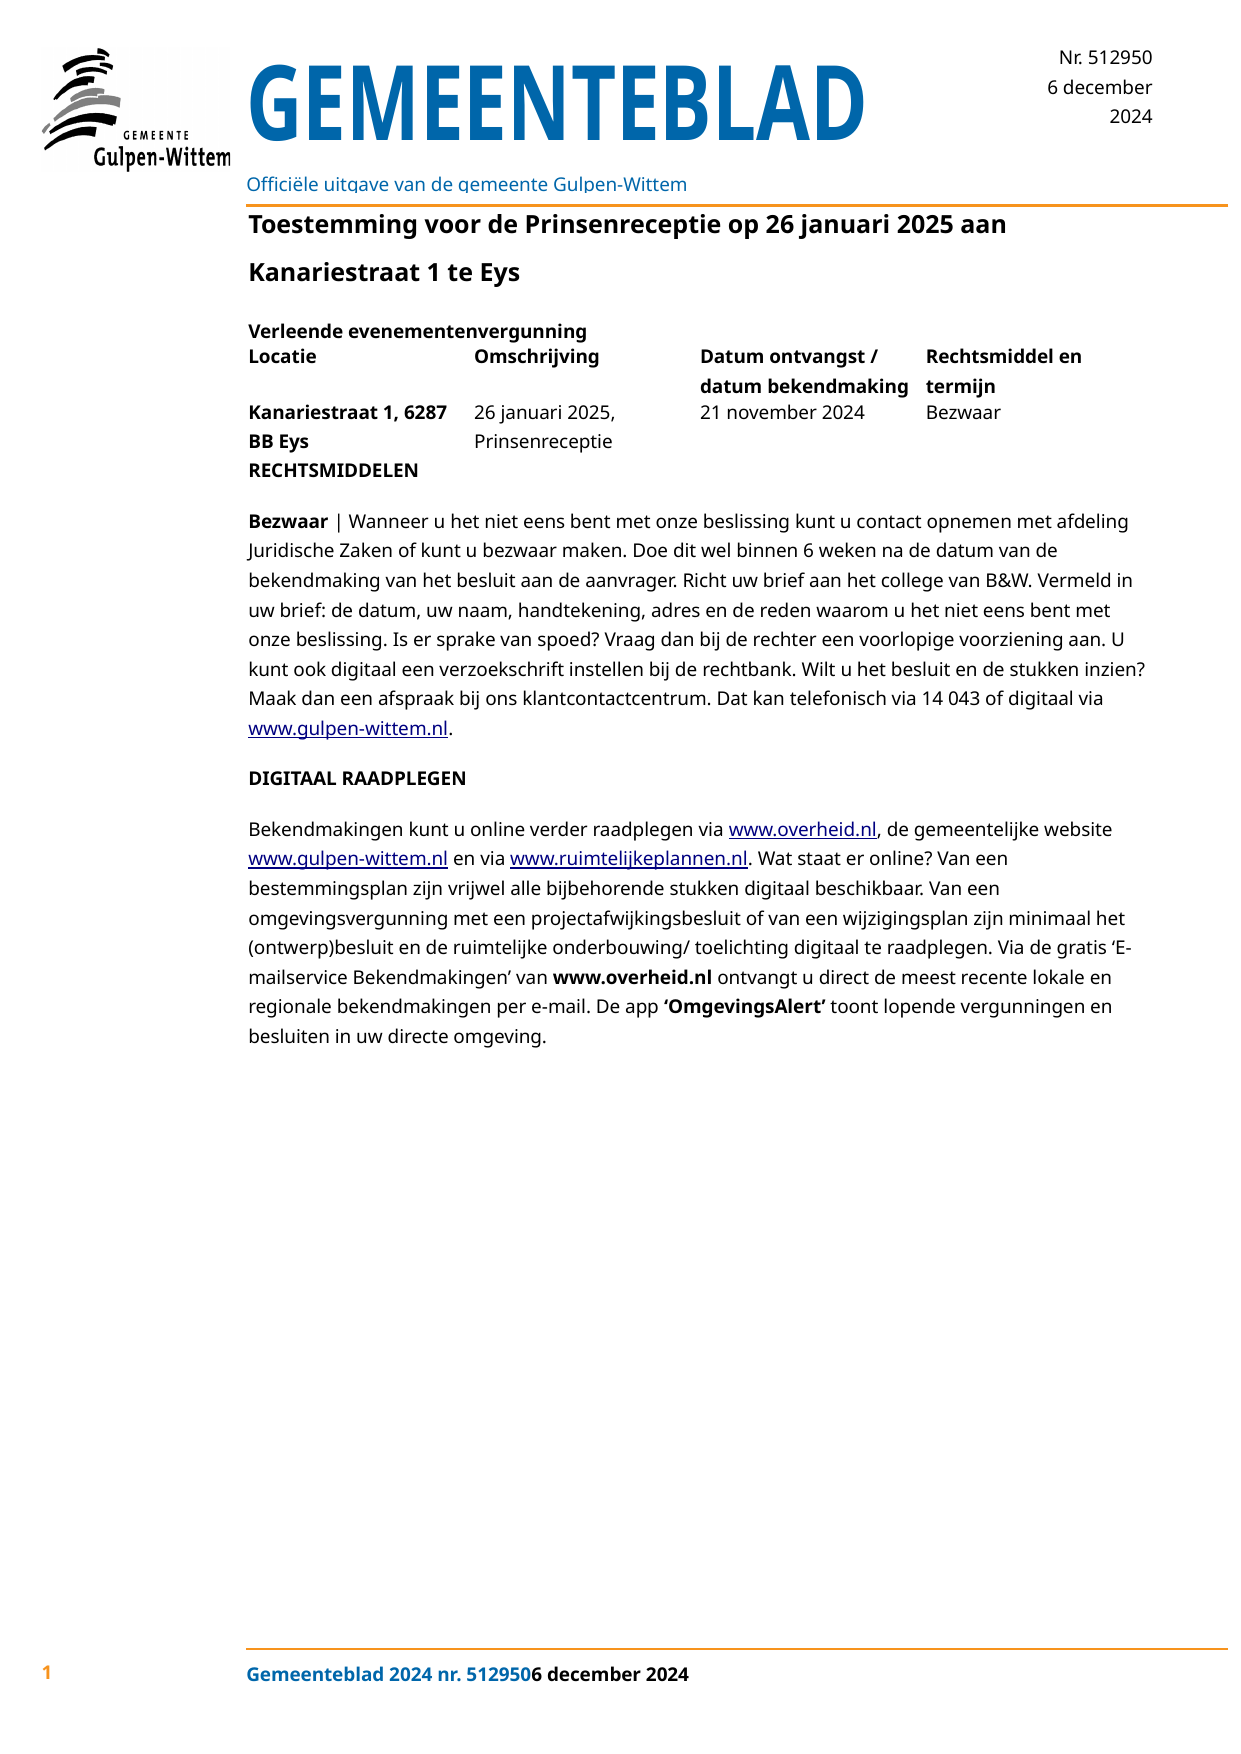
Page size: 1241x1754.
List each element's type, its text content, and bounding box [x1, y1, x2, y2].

table_cell Omschrijving [474, 344, 700, 399]
table_cell Kanariestraat 1, 6287 BB Eys [248, 399, 474, 454]
text RECHTSMIDDELEN [248, 458, 1152, 483]
table_cell Rechtsmiddel en termijn [926, 344, 1152, 399]
table_cell 26 januari 2025, Prinsenreceptie [474, 399, 700, 454]
text DIGITAAL RAADPLEGEN [248, 766, 1152, 791]
text Bekendmakingen kunt u online verder raadplegen via www.overheid.nl, de gemeentelijke website www.gulpen-wittem.nl en via www.ruimtelijkeplannen.nl. Wat staat er online? Van een bestemmingsplan zijn vrijwel alle bijbehorende stukken digitaal beschikbaar. Van een omgevingsvergunning met een projectafwijkingsbesluit of van een wijzigingsplan zijn minimaal het (ontwerp)besluit en de ruimtelijke onderbouwing/ toelichting digitaal te raadplegen. Via de gratis ‘E-mailservice Bekendmakingen’ van www.overheid.nl ontvangt u direct de meest recente lokale en regionale bekendmakingen per e-mail. De app ‘OmgevingsAlert’ toont lopende vergunningen en besluiten in uw directe omgeving. [248, 816, 1152, 1049]
text Bezwaar | Wanneer u het niet eens bent met onze beslissing kunt u contact opnemen met afdeling Juridische Zaken of kunt u bezwaar maken. Doe dit wel binnen 6 weken na de datum van de bekendmaking van het besluit aan de aanvrager. Richt uw brief aan het college van B&W. Vermeld in uw brief: de datum, uw naam, handtekening, adres en de reden waarom u het niet eens bent met onze beslissing. Is er sprake van spoed? Vraag dan bij de rechter een voorlopige voorziening aan. U kunt ook digitaal een verzoekschrift instellen bij de rechtbank. Wilt u het besluit en de stukken inzien? Maak dan een afspraak bij ons klantcontactcentrum. Dat kan telefonisch via 14 043 of digitaal via www.gulpen-wittem.nl. [248, 508, 1152, 741]
table_cell Datum ontvangst / datum bekendmaking [700, 344, 926, 399]
table_cell Locatie [248, 344, 474, 399]
text Toestemming voor de Prinsenreceptie op 26 januari 2025 aan Kanariestraat 1 te Eys [248, 207, 1152, 288]
table_cell 21 november 2024 [700, 399, 926, 454]
picture [41, 47, 231, 172]
table_cell Bezwaar [926, 399, 1152, 454]
table_header Verleende evenementenvergunning [248, 318, 1152, 344]
